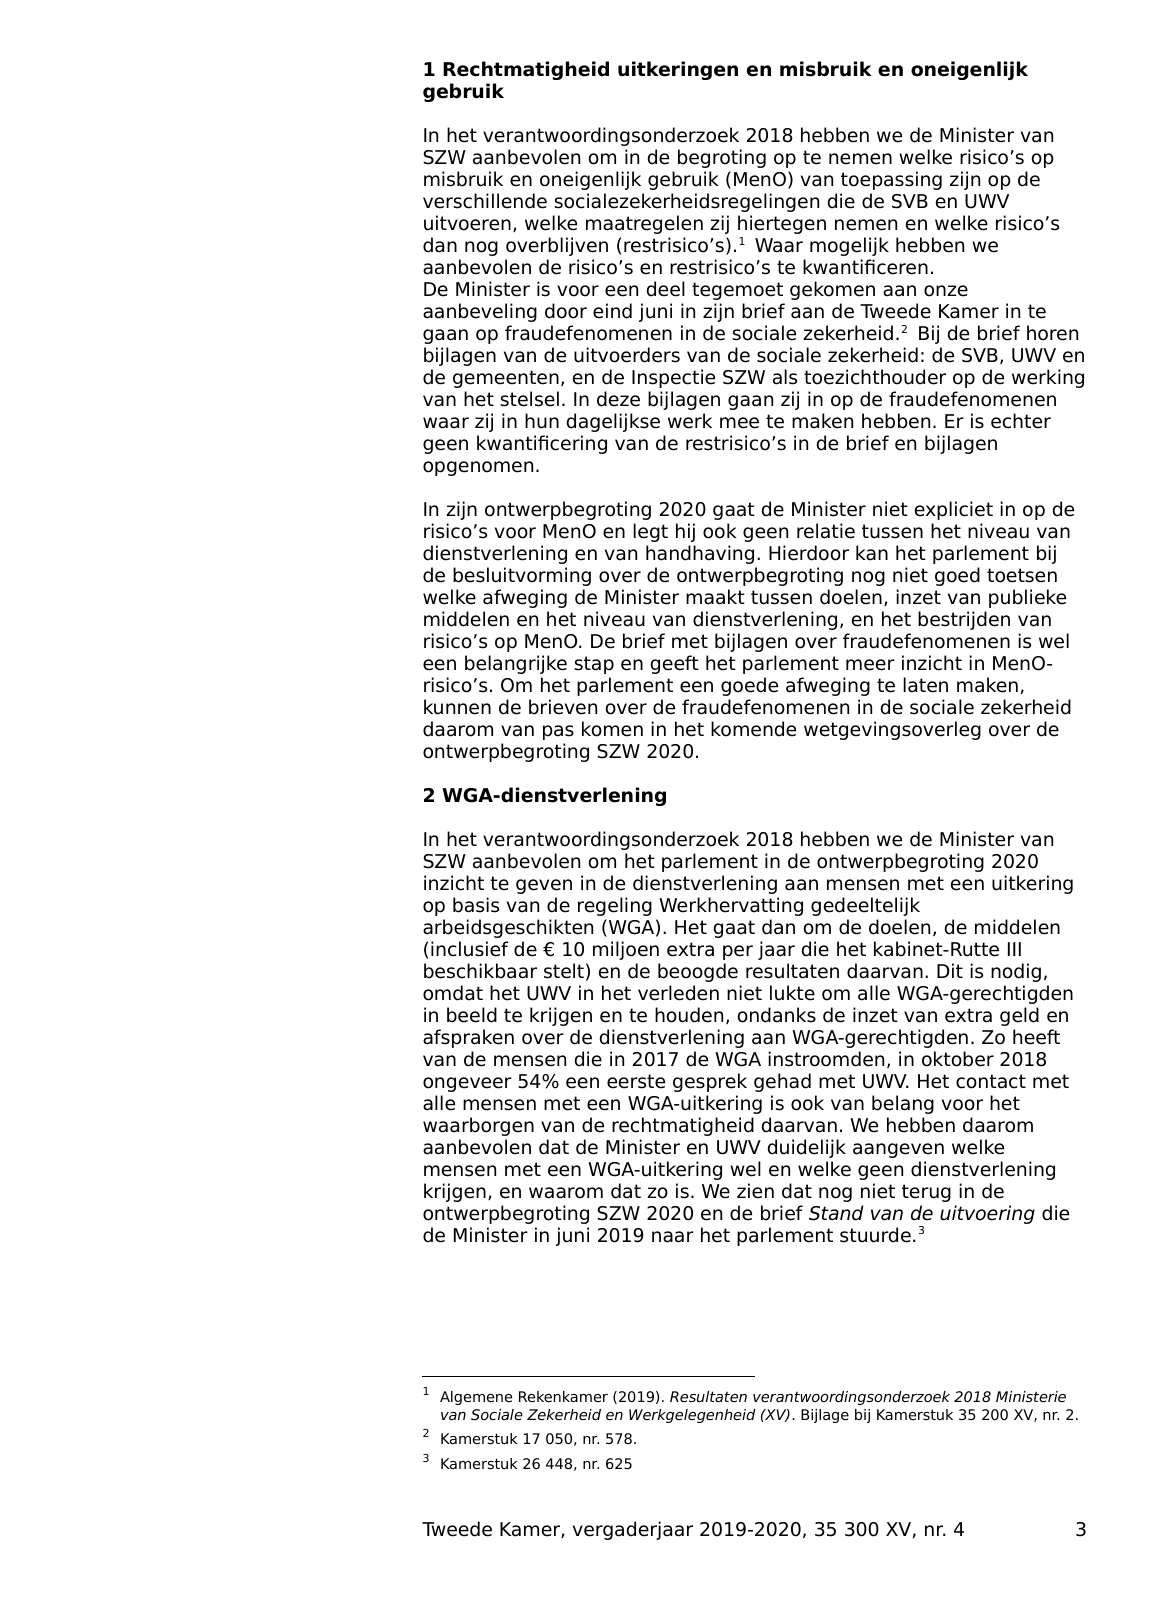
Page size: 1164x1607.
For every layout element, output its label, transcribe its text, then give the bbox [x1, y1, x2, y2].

text In zijn ontwerpbegroting 2020 gaat de Minister niet expliciet in op de risico’s voor MenO en legt hij ook geen relatie tussen het niveau van dienstverlening en van handhaving. Hierdoor kan het parlement bij de besluitvorming over de ontwerpbegroting nog niet goed toetsen welke afweging de Minister maakt tussen doelen, inzet van publieke middelen en het niveau van dienstverlening, en het bestrijden van risico’s op MenO. De brief met bijlagen over fraudefenomenen is wel een belangrijke stap en geeft het parlement meer inzicht in MenO-risico’s. Om het parlement een goede afweging te laten maken, kunnen de brieven over de fraudefenomenen in de sociale zekerheid daarom van pas komen in het komende wetgevingsoverleg over de ontwerpbegroting SZW 2020. [422, 499, 1087, 763]
text Kamerstuk 26 448, nr. 625 [422, 1452, 1087, 1474]
subtitle 2 WGA-dienstverlening [422, 785, 1087, 807]
text In het verantwoordingsonderzoek 2018 hebben we de Minister van SZW aanbevolen om in de begroting op te nemen welke risico’s op misbruik en oneigenlijk gebruik (MenO) van toepassing zijn op de verschillende socialezekerheidsregelingen die de SVB en UWV uitvoeren, welke maatregelen zij hiertegen nemen en welke risico’s dan nog overblijven (restrisico’s). Waar mogelijk hebben we aanbevolen de risico’s en restrisico’s te kwantificeren. [422, 125, 1087, 279]
text Algemene Rekenkamer (2019). Resultaten verantwoordingsonderzoek 2018 Ministerie van Sociale Zekerheid en Werkgelegenheid (XV). Bijlage bij Kamerstuk 35 200 XV, nr. 2. [422, 1385, 1087, 1424]
text Kamerstuk 17 050, nr. 578. [422, 1427, 1087, 1449]
text De Minister is voor een deel tegemoet gekomen aan onze aanbeveling door eind juni in zijn brief aan de Tweede Kamer in te gaan op fraudefenomenen in de sociale zekerheid. Bij de brief horen bijlagen van de uitvoerders van de sociale zekerheid: de SVB, UWV en de gemeenten, en de Inspectie SZW als toezichthouder op de werking van het stelsel. In deze bijlagen gaan zij in op de fraudefenomenen waar zij in hun dagelijkse werk mee te maken hebben. Er is echter geen kwantificering van de restrisico’s in de brief en bijlagen opgenomen. [422, 279, 1087, 477]
subtitle 1 Rechtmatigheid uitkeringen en misbruik en oneigenlijk gebruik [422, 59, 1087, 103]
text In het verantwoordingsonderzoek 2018 hebben we de Minister van SZW aanbevolen om het parlement in de ontwerpbegroting 2020 inzicht te geven in de dienstverlening aan mensen met een uitkering op basis van de regeling Werkhervatting gedeeltelijk arbeidsgeschikten (WGA). Het gaat dan om de doelen, de middelen (inclusief de € 10 miljoen extra per jaar die het kabinet-Rutte III beschikbaar stelt) en de beoogde resultaten daarvan. Dit is nodig, omdat het UWV in het verleden niet lukte om alle WGA-gerechtigden in beeld te krijgen en te houden, ondanks de inzet van extra geld en afspraken over de dienstverlening aan WGA-gerechtigden. Zo heeft van de mensen die in 2017 de WGA instroomden, in oktober 2018 ongeveer 54% een eerste gesprek gehad met UWV. Het contact met alle mensen met een WGA-uitkering is ook van belang voor het waarborgen van de rechtmatigheid daarvan. We hebben daarom aanbevolen dat de Minister en UWV duidelijk aangeven welke mensen met een WGA-uitkering wel en welke geen dienstverlening krijgen, en waarom dat zo is. We zien dat nog niet terug in de ontwerpbegroting SZW 2020 en de brief Stand van de uitvoering die de Minister in juni 2019 naar het parlement stuurde. [422, 829, 1087, 1247]
